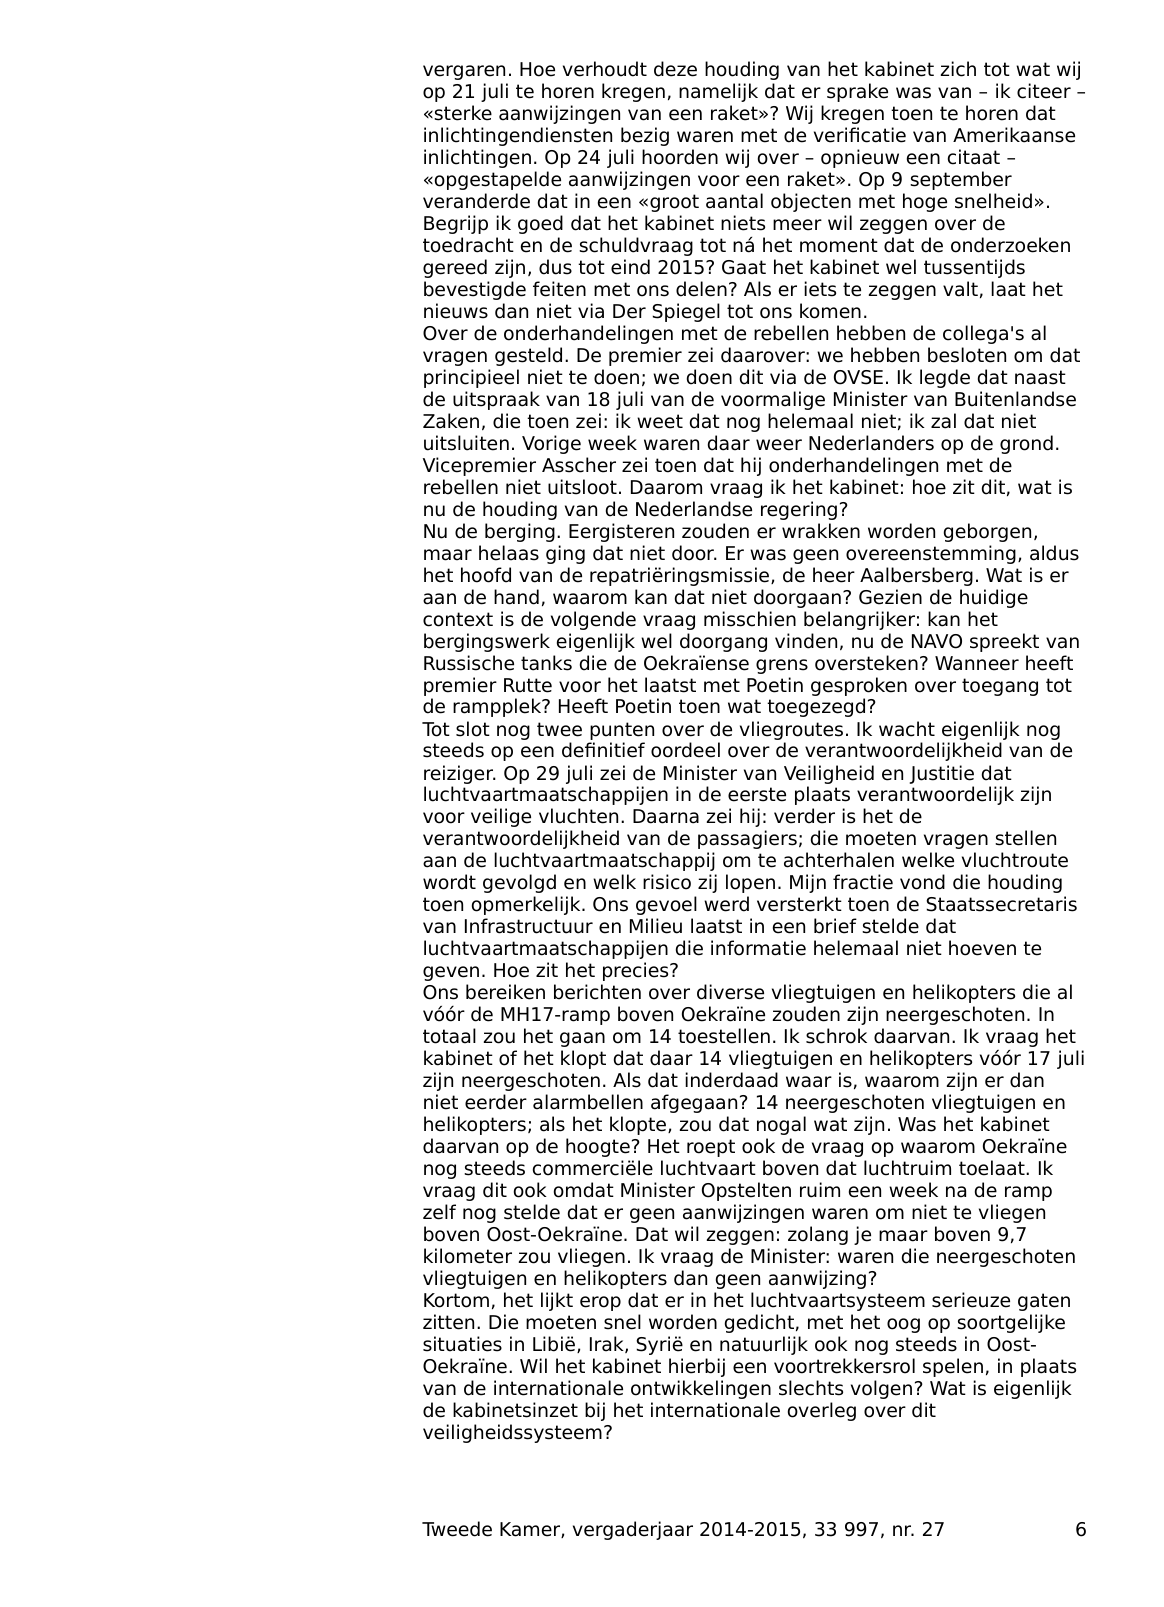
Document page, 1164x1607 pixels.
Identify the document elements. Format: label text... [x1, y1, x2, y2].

text Tot slot nog twee punten over de vliegroutes. Ik wacht eigenlijk nog steeds op een definitief oordeel over de verantwoordelijkheid van de reiziger. Op 29 juli zei de Minister van Veiligheid en Justitie dat luchtvaartmaatschappijen in de eerste plaats verantwoordelijk zijn voor veilige vluchten. Daarna zei hij: verder is het de verantwoordelijkheid van de passagiers; die moeten vragen stellen aan de luchtvaartmaatschappij om te achterhalen welke vluchtroute wordt gevolgd en welk risico zij lopen. Mijn fractie vond die houding toen opmerkelijk. Ons gevoel werd versterkt toen de Staatssecretaris van Infrastructuur en Milieu laatst in een brief stelde dat luchtvaartmaatschappijen die informatie helemaal niet hoeven te geven. Hoe zit het precies? [422, 718, 1087, 982]
text Nu de berging. Eergisteren zouden er wrakken worden geborgen, maar helaas ging dat niet door. Er was geen overeenstemming, aldus het hoofd van de repatriëringsmissie, de heer Aalbersberg. Wat is er aan de hand, waarom kan dat niet doorgaan? Gezien de huidige context is de volgende vraag misschien belangrijker: kan het bergingswerk eigenlijk wel doorgang vinden, nu de NAVO spreekt van Russische tanks die de Oekraïense grens oversteken? Wanneer heeft premier Rutte voor het laatst met Poetin gesproken over toegang tot de rampplek? Heeft Poetin toen wat toegezegd? [422, 521, 1087, 718]
text vergaren. Hoe verhoudt deze houding van het kabinet zich tot wat wij op 21 juli te horen kregen, namelijk dat er sprake was van – ik citeer – «sterke aanwijzingen van een raket»? Wij kregen toen te horen dat inlichtingendiensten bezig waren met de verificatie van Amerikaanse inlichtingen. Op 24 juli hoorden wij over – opnieuw een citaat – «opgestapelde aanwijzingen voor een raket». Op 9 september veranderde dat in een «groot aantal objecten met hoge snelheid». Begrijp ik goed dat het kabinet niets meer wil zeggen over de toedracht en de schuldvraag tot ná het moment dat de onderzoeken gereed zijn, dus tot eind 2015? Gaat het kabinet wel tussentijds bevestigde feiten met ons delen? Als er iets te zeggen valt, laat het nieuws dan niet via Der Spiegel tot ons komen. [422, 59, 1087, 323]
text Ons bereiken berichten over diverse vliegtuigen en helikopters die al vóór de MH17-ramp boven Oekraïne zouden zijn neergeschoten. In totaal zou het gaan om 14 toestellen. Ik schrok daarvan. Ik vraag het kabinet of het klopt dat daar 14 vliegtuigen en helikopters vóór 17 juli zijn neergeschoten. Als dat inderdaad waar is, waarom zijn er dan niet eerder alarmbellen afgegaan? 14 neergeschoten vliegtuigen en helikopters; als het klopte, zou dat nogal wat zijn. Was het kabinet daarvan op de hoogte? Het roept ook de vraag op waarom Oekraïne nog steeds commerciële luchtvaart boven dat luchtruim toelaat. Ik vraag dit ook omdat Minister Opstelten ruim een week na de ramp zelf nog stelde dat er geen aanwijzingen waren om niet te vliegen boven Oost-Oekraïne. Dat wil zeggen: zolang je maar boven 9,7 kilometer zou vliegen. Ik vraag de Minister: waren die neergeschoten vliegtuigen en helikopters dan geen aanwijzing? [422, 982, 1087, 1290]
text Kortom, het lijkt erop dat er in het luchtvaartsysteem serieuze gaten zitten. Die moeten snel worden gedicht, met het oog op soortgelijke situaties in Libië, Irak, Syrië en natuurlijk ook nog steeds in Oost-Oekraïne. Wil het kabinet hierbij een voortrekkersrol spelen, in plaats van de internationale ontwikkelingen slechts volgen? Wat is eigenlijk de kabinetsinzet bij het internationale overleg over dit veiligheidssysteem? [422, 1290, 1087, 1444]
text Over de onderhandelingen met de rebellen hebben de collega's al vragen gesteld. De premier zei daarover: we hebben besloten om dat principieel niet te doen; we doen dit via de OVSE. Ik legde dat naast de uitspraak van 18 juli van de voormalige Minister van Buitenlandse Zaken, die toen zei: ik weet dat nog helemaal niet; ik zal dat niet uitsluiten. Vorige week waren daar weer Nederlanders op de grond. Vicepremier Asscher zei toen dat hij onderhandelingen met de rebellen niet uitsloot. Daarom vraag ik het kabinet: hoe zit dit, wat is nu de houding van de Nederlandse regering? [422, 323, 1087, 521]
